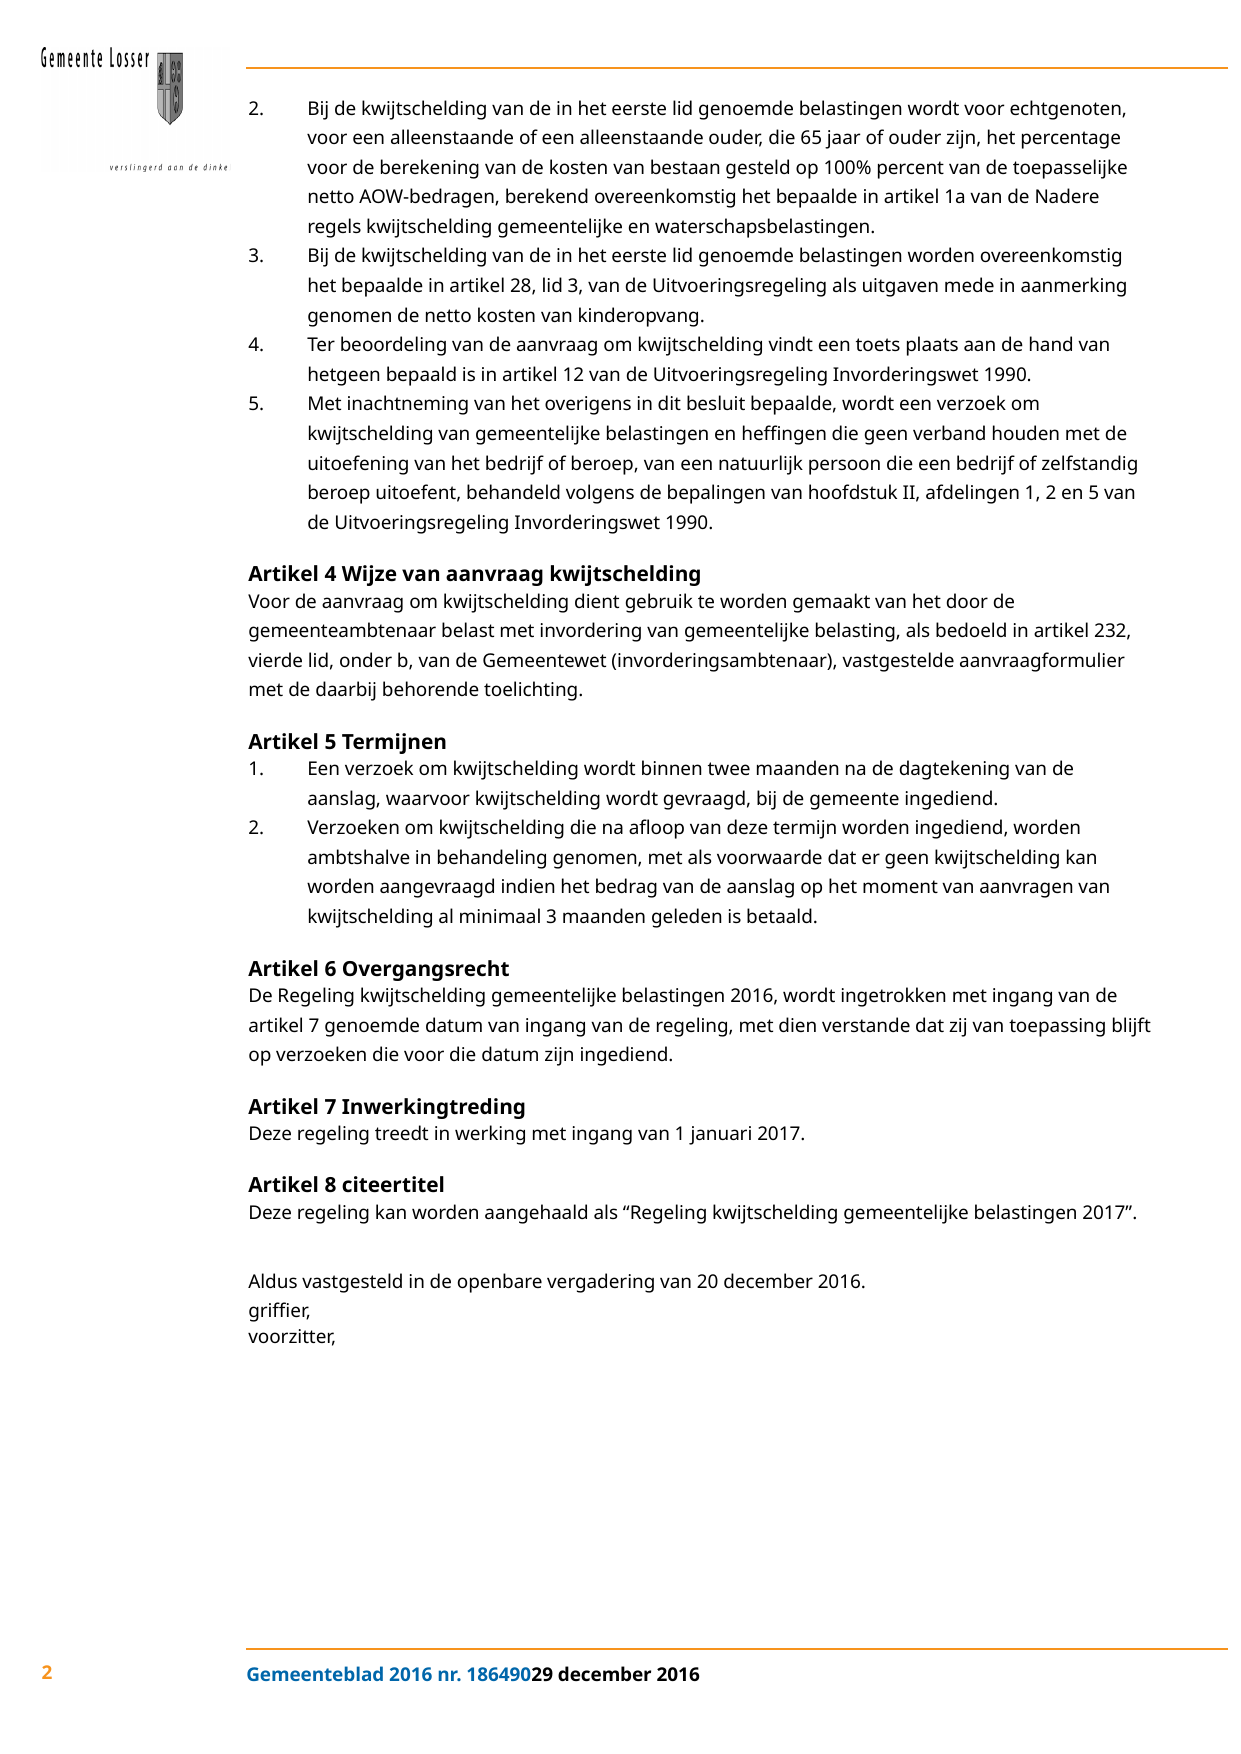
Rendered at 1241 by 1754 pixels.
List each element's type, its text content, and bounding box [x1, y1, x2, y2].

text Aldus vastgesteld in de openbare vergadering van 20 december 2016. [248, 1268, 1152, 1294]
text Deze regeling treedt in werking met ingang van 1 januari 2017. [248, 1120, 1152, 1146]
text Artikel 5 Termijnen [248, 727, 1152, 755]
list Bij de kwijtschelding van de in het eerste lid genoemde belastingen wordt voor echtgenoten, voor een alleenstaande of een alleenstaande ouder, die 65 jaar of ouder zijn, het percentage voor de berekening van de kosten van bestaan gesteld op 100% percent van de toepasselijke netto AOW-bedragen, berekend overeenkomstig het bepaalde in artikel 1a van de Nadere regels kwijtschelding gemeentelijke en waterschapsbelastingen. [248, 95, 1152, 239]
text Artikel 4 Wijze van aanvraag kwijtschelding [248, 559, 1152, 588]
text De Regeling kwijtschelding gemeentelijke belastingen 2016, wordt ingetrokken met ingang van de artikel 7 genoemde datum van ingang van de regeling, met dien verstande dat zij van toepassing blijft op verzoeken die voor die datum zijn ingediend. [248, 982, 1152, 1067]
text Artikel 8 citeertitel [248, 1171, 1152, 1199]
list Bij de kwijtschelding van de in het eerste lid genoemde belastingen worden overeenkomstig het bepaalde in artikel 28, lid 3, van de Uitvoeringsregeling als uitgaven mede in aanmerking genomen de netto kosten van kinderopvang. [248, 243, 1152, 328]
text Voor de aanvraag om kwijtschelding dient gebruik te worden gemaakt van het door de gemeenteambtenaar belast met invordering van gemeentelijke belasting, als bedoeld in artikel 232, vierde lid, onder b, van de Gemeentewet (invorderingsambtenaar), vastgestelde aanvraagformulier met de daarbij behorende toelichting. [248, 588, 1152, 702]
list Ter beoordeling van de aanvraag om kwijtschelding vindt een toets plaats aan de hand van hetgeen bepaald is in artikel 12 van de Uitvoeringsregeling Invorderingswet 1990. [248, 331, 1152, 387]
list Verzoeken om kwijtschelding die na afloop van deze termijn worden ingediend, worden ambtshalve in behandeling genomen, met als voorwaarde dat er geen kwijtschelding kan worden aangevraagd indien het bedrag van de aanslag op het moment van aanvragen van kwijtschelding al minimaal 3 maanden geleden is betaald. [248, 814, 1152, 929]
list Met inachtneming van het overigens in dit besluit bepaalde, wordt een verzoek om kwijtschelding van gemeentelijke belastingen en heffingen die geen verband houden met de uitoefening van het bedrijf of beroep, van een natuurlijk persoon die een bedrijf of zelfstandig beroep uitoefent, behandeld volgens de bepalingen van hoofdstuk II, afdelingen 1, 2 en 5 van de Uitvoeringsregeling Invorderingswet 1990. [248, 391, 1152, 535]
text Artikel 6 Overgangsrecht [248, 954, 1152, 982]
picture [41, 47, 231, 172]
text voorzitter, [248, 1323, 1152, 1349]
list Een verzoek om kwijtschelding wordt binnen twee maanden na de dagtekening van de aanslag, waarvoor kwijtschelding wordt gevraagd, bij de gemeente ingediend. [248, 755, 1152, 811]
text Deze regeling kan worden aangehaald als “Regeling kwijtschelding gemeentelijke belastingen 2017”. [248, 1199, 1152, 1225]
text Artikel 7 Inwerkingtreding [248, 1092, 1152, 1120]
text griffier, [248, 1297, 1152, 1323]
